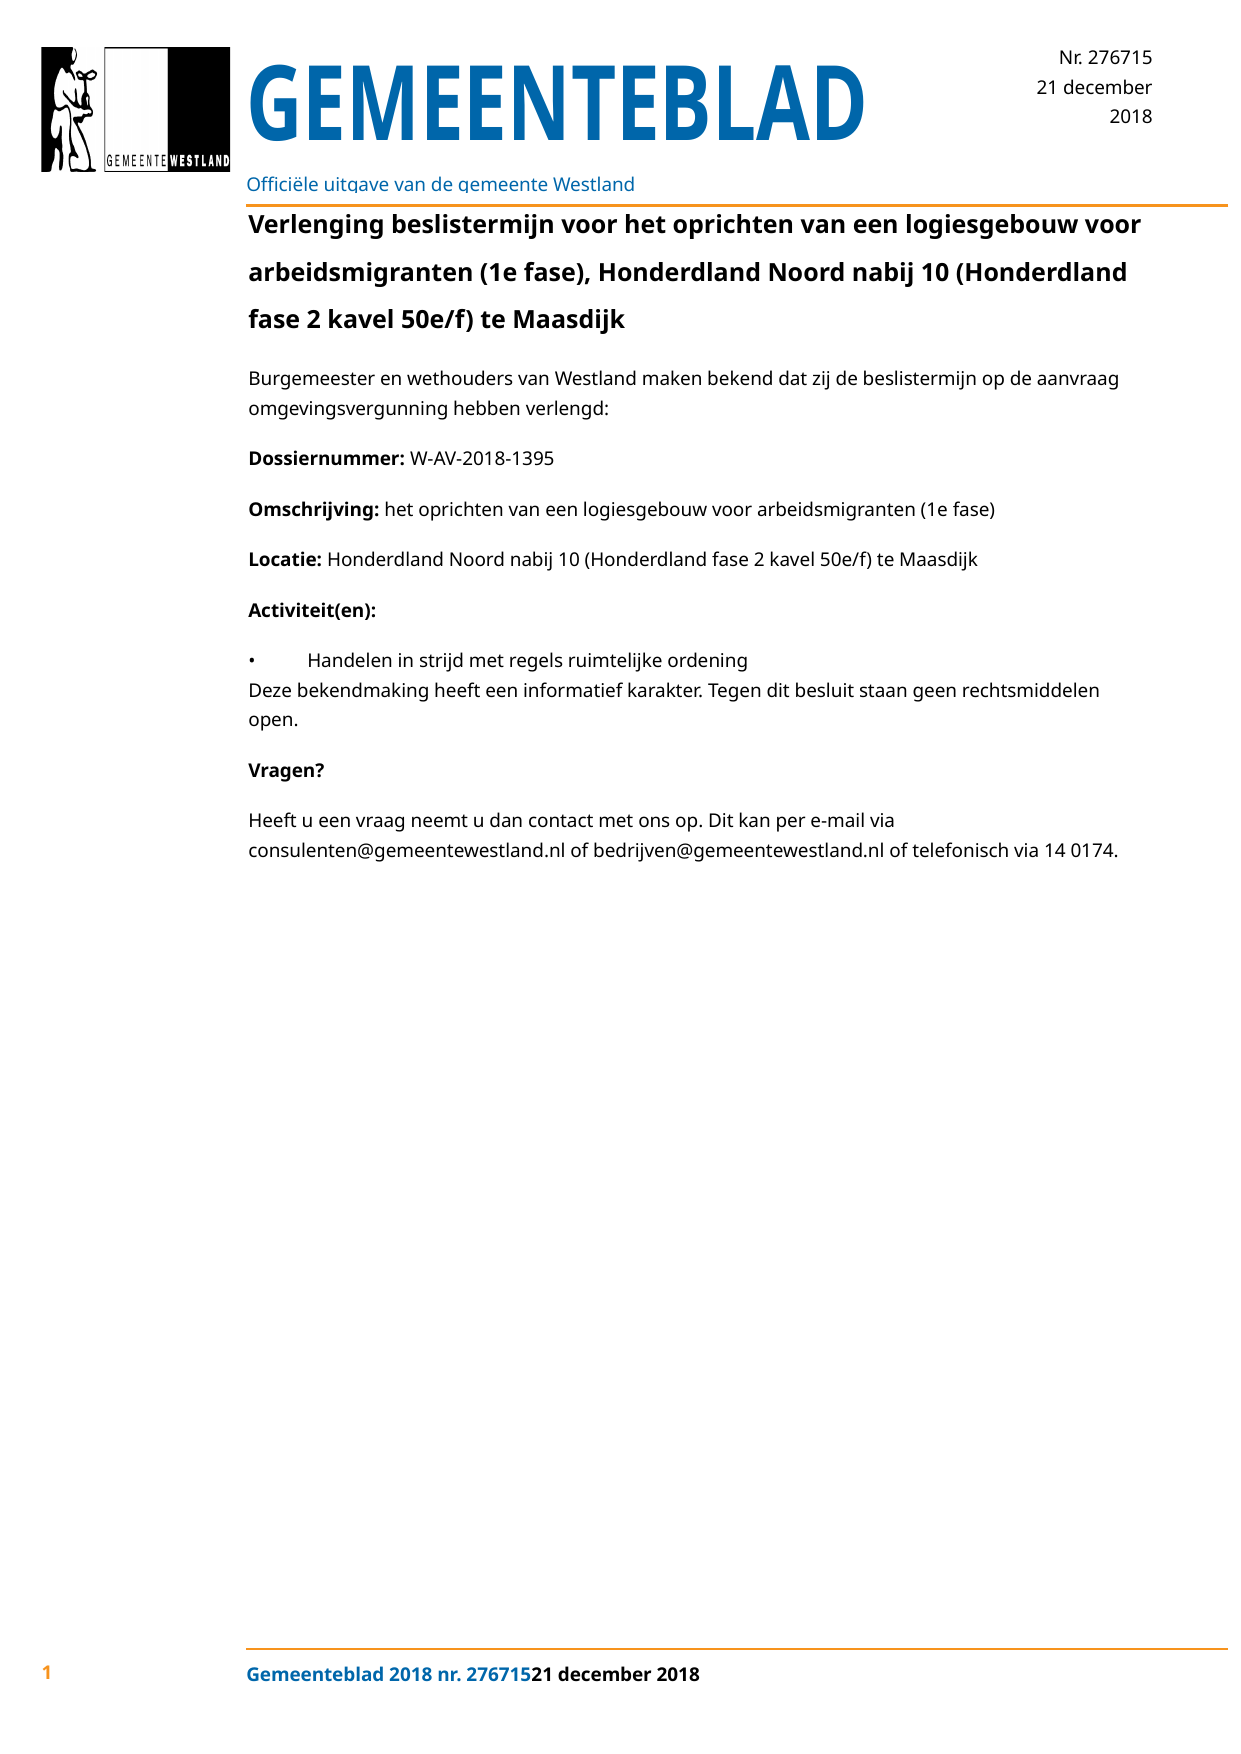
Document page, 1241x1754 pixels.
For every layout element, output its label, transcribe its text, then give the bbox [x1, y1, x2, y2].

text Locatie: Honderdland Noord nabij 10 (Honderdland fase 2 kavel 50e/f) te Maasdijk [248, 546, 1152, 572]
text Verlenging beslistermijn voor het oprichten van een logiesgebouw voor arbeidsmigranten (1e fase), Honderdland Noord nabij 10 (Honderdland fase 2 kavel 50e/f) te Maasdijk [248, 207, 1152, 336]
picture [41, 47, 231, 172]
text Dossiernummer: W-AV-2018-1395 [248, 446, 1152, 471]
text Vragen? [248, 757, 1152, 782]
text Deze bekendmaking heeft een informatief karakter. Tegen dit besluit staan geen rechtsmiddelen open. [248, 677, 1152, 732]
text Omschrijving: het oprichten van een logiesgebouw voor arbeidsmigranten (1e fase) [248, 496, 1152, 522]
text Heeft u een vraag neemt u dan contact met ons op. Dit kan per e-mail via consulenten@gemeentewestland.nl of bedrijven@gemeentewestland.nl of telefonisch via 14 0174. [248, 807, 1152, 862]
text Burgemeester en wethouders van Westland maken bekend dat zij de beslistermijn op de aanvraag omgevingsvergunning hebben verlengd: [248, 366, 1152, 421]
list Handelen in strijd met regels ruimtelijke ordening [248, 647, 1152, 673]
text Activiteit(en): [248, 597, 1152, 622]
